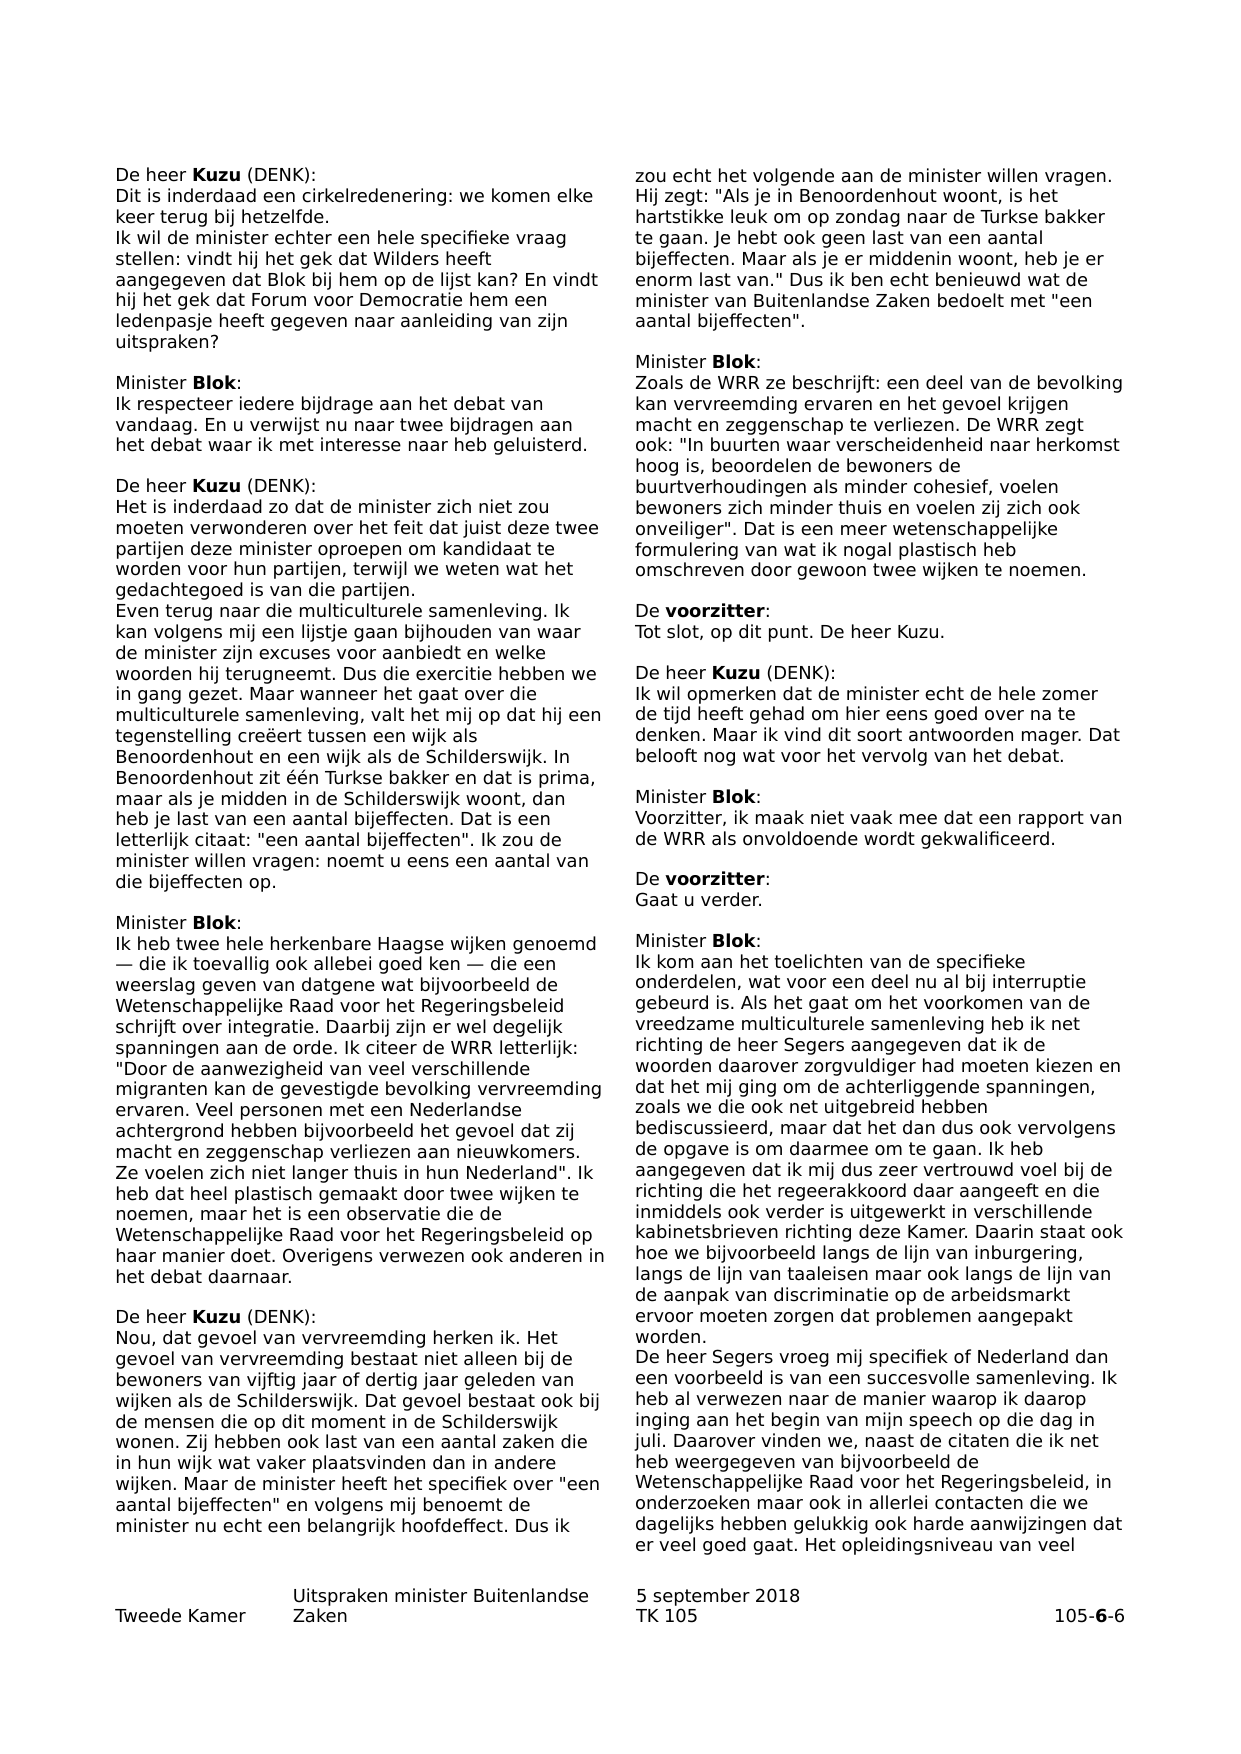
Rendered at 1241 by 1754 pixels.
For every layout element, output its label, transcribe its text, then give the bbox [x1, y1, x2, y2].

text Gaat u verder. [635, 890, 1125, 911]
text Minister Blok: [115, 912, 605, 933]
text De heer Kuzu (DENK): [115, 1307, 605, 1328]
text Minister Blok: [635, 352, 1125, 373]
text Even terug naar die multiculturele samenleving. Ik kan volgens mij een lijstje gaan bijhouden van waar de minister zijn excuses voor aanbiedt en welke woorden hij terugneemt. Dus die exercitie hebben we in gang gezet. Maar wanneer het gaat over die multiculturele samenleving, valt het mij op dat hij een tegenstelling creëert tussen een wijk als Benoordenhout en een wijk als de Schilderswijk. In Benoordenhout zit één Turkse bakker en dat is prima, maar als je midden in de Schilderswijk woont, dan heb je last van een aantal bijeffecten. Dat is een letterlijk citaat: "een aantal bijeffecten". Ik zou de minister willen vragen: noemt u eens een aantal van die bijeffecten op. [115, 601, 605, 892]
text Nou, dat gevoel van vervreemding herken ik. Het gevoel van vervreemding bestaat niet alleen bij de bewoners van vijftig jaar of dertig jaar geleden van wijken als de Schilderswijk. Dat gevoel bestaat ook bij de mensen die op dit moment in de Schilderswijk wonen. Zij hebben ook last van een aantal zaken die in hun wijk wat vaker plaatsvinden dan in andere wijken. Maar de minister heeft het specifiek over "een aantal bijeffecten" en volgens mij benoemt de minister nu echt een belangrijk hoofdeffect. Dus ik [115, 1328, 605, 1536]
text Het is inderdaad zo dat de minister zich niet zou moeten verwonderen over het feit dat juist deze twee partijen deze minister oproepen om kandidaat te worden voor hun partijen, terwijl we weten wat het gedachtegoed is van die partijen. [115, 497, 605, 601]
text Ik wil de minister echter een hele specifieke vraag stellen: vindt hij het gek dat Wilders heeft aangegeven dat Blok bij hem op de lijst kan? En vindt hij het gek dat Forum voor Democratie hem een ledenpasje heeft gegeven naar aanleiding van zijn uitspraken? [115, 228, 605, 353]
text Ik kom aan het toelichten van de specifieke onderdelen, wat voor een deel nu al bij interruptie gebeurd is. Als het gaat om het voorkomen van de vreedzame multiculturele samenleving heb ik net richting de heer Segers aangegeven dat ik de woorden daarover zorgvuldiger had moeten kiezen en dat het mij ging om de achterliggende spanningen, zoals we die ook net uitgebreid hebben bediscussieerd, maar dat het dan dus ook vervolgens de opgave is om daarmee om te gaan. Ik heb aangegeven dat ik mij dus zeer vertrouwd voel bij de richting die het regeerakkoord daar aangeeft en die inmiddels ook verder is uitgewerkt in verschillende kabinetsbrieven richting deze Kamer. Daarin staat ook hoe we bijvoorbeeld langs de lijn van inburgering, langs de lijn van taaleisen maar ook langs de lijn van de aanpak van discriminatie op de arbeidsmarkt ervoor moeten zorgen dat problemen aangepakt worden. [635, 951, 1125, 1347]
text zou echt het volgende aan de minister willen vragen. Hij zegt: "Als je in Benoordenhout woont, is het hartstikke leuk om op zondag naar de Turkse bakker te gaan. Je hebt ook geen last van een aantal bijeffecten. Maar als je er middenin woont, heb je er enorm last van." Dus ik ben echt benieuwd wat de minister van Buitenlandse Zaken bedoelt met "een aantal bijeffecten". [635, 165, 1125, 332]
text Voorzitter, ik maak niet vaak mee dat een rapport van de WRR als onvoldoende wordt gekwalificeerd. [635, 807, 1125, 849]
text De heer Kuzu (DENK): [115, 476, 605, 497]
text De heer Kuzu (DENK): [115, 165, 605, 186]
text De heer Kuzu (DENK): [635, 663, 1125, 683]
text Zoals de WRR ze beschrijft: een deel van de bevolking kan vervreemding ervaren en het gevoel krijgen macht en zeggenschap te verliezen. De WRR zegt ook: "In buurten waar verscheidenheid naar herkomst hoog is, beoordelen de bewoners de buurtverhoudingen als minder cohesief, voelen bewoners zich minder thuis en voelen zij zich ook onveiliger". Dat is een meer wetenschappelijke formulering van wat ik nogal plastisch heb omschreven door gewoon twee wijken te noemen. [635, 373, 1125, 581]
text Ik respecteer iedere bijdrage aan het debat van vandaag. En u verwijst nu naar twee bijdragen aan het debat waar ik met interesse naar heb geluisterd. [115, 393, 605, 456]
text Minister Blok: [115, 373, 605, 393]
text Ik wil opmerken dat de minister echt de hele zomer de tijd heeft gehad om hier eens goed over na te denken. Maar ik vind dit soort antwoorden mager. Dat belooft nog wat voor het vervolg van het debat. [635, 683, 1125, 767]
text De voorzitter: [635, 869, 1125, 890]
text Tot slot, op dit punt. De heer Kuzu. [635, 622, 1125, 643]
text Ik heb twee hele herkenbare Haagse wijken genoemd — die ik toevallig ook allebei goed ken — die een weerslag geven van datgene wat bijvoorbeeld de Wetenschappelijke Raad voor het Regeringsbeleid schrijft over integratie. Daarbij zijn er wel degelijk spanningen aan de orde. Ik citeer de WRR letterlijk: "Door de aanwezigheid van veel verschillende migranten kan de gevestigde bevolking vervreemding ervaren. Veel personen met een Nederlandse achtergrond hebben bijvoorbeeld het gevoel dat zij macht en zeggenschap verliezen aan nieuwkomers. Ze voelen zich niet langer thuis in hun Nederland". Ik heb dat heel plastisch gemaakt door twee wijken te noemen, maar het is een observatie die de Wetenschappelijke Raad voor het Regeringsbeleid op haar manier doet. Overigens verwezen ook anderen in het debat daarnaar. [115, 933, 605, 1287]
text De heer Segers vroeg mij specifiek of Nederland dan een voorbeeld is van een succesvolle samenleving. Ik heb al verwezen naar de manier waarop ik daarop inging aan het begin van mijn speech op die dag in juli. Daarover vinden we, naast de citaten die ik net heb weergegeven van bijvoorbeeld de Wetenschappelijke Raad voor het Regeringsbeleid, in onderzoeken maar ook in allerlei contacten die we dagelijks hebben gelukkig ook harde aanwijzingen dat er veel goed gaat. Het opleidingsniveau van veel [635, 1347, 1125, 1556]
text Dit is inderdaad een cirkelredenering: we komen elke keer terug bij hetzelfde. [115, 186, 605, 228]
text Minister Blok: [635, 787, 1125, 807]
text Minister Blok: [635, 931, 1125, 951]
text De voorzitter: [635, 601, 1125, 622]
